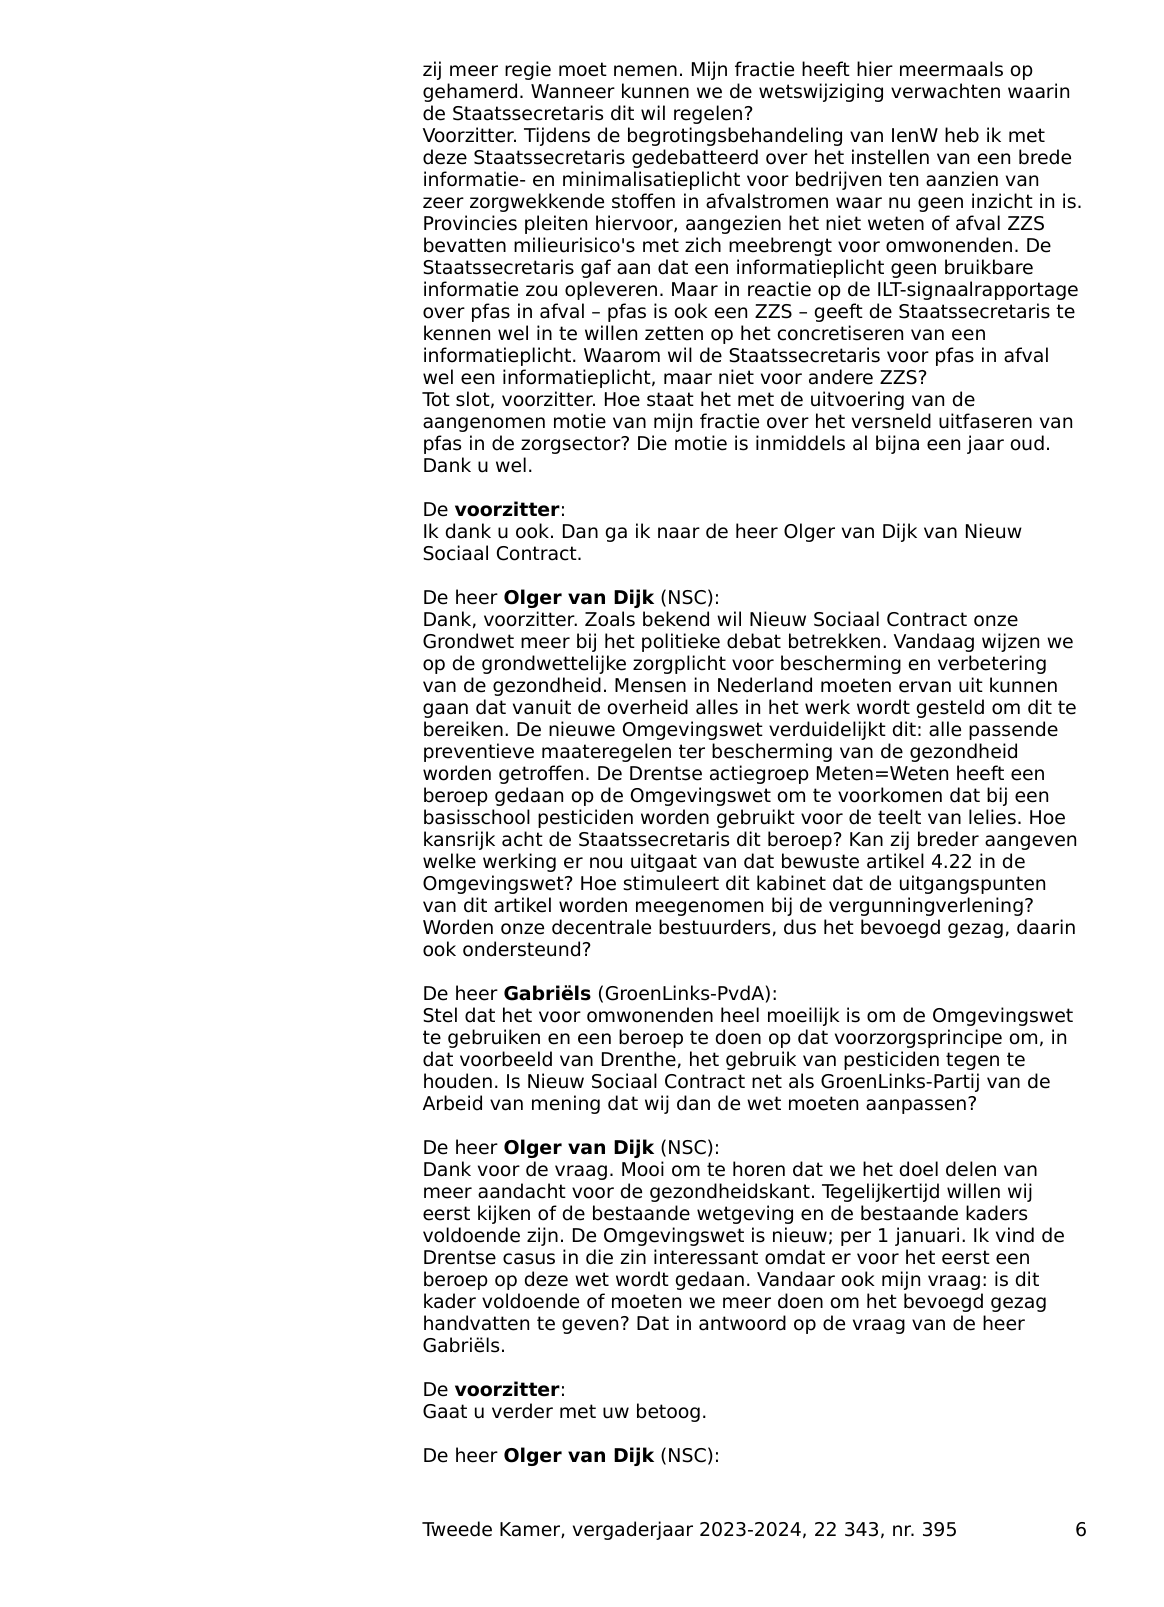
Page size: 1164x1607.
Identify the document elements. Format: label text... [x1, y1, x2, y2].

text Stel dat het voor omwonenden heel moeilijk is om de Omgevingswet te gebruiken en een beroep te doen op dat voorzorgsprincipe om, in dat voorbeeld van Drenthe, het gebruik van pesticiden tegen te houden. Is Nieuw Sociaal Contract net als GroenLinks-Partij van de Arbeid van mening dat wij dan de wet moeten aanpassen? [422, 1005, 1087, 1115]
text zij meer regie moet nemen. Mijn fractie heeft hier meermaals op gehamerd. Wanneer kunnen we de wetswijziging verwachten waarin de Staatssecretaris dit wil regelen? [422, 59, 1087, 125]
text De heer Olger van Dijk (NSC): [422, 587, 1087, 609]
text Gaat u verder met uw betoog. [422, 1401, 1087, 1423]
text Voorzitter. Tijdens de begrotingsbehandeling van IenW heb ik met deze Staatssecretaris gedebatteerd over het instellen van een brede informatie- en minimalisatieplicht voor bedrijven ten aanzien van zeer zorgwekkende stoffen in afvalstromen waar nu geen inzicht in is. Provincies pleiten hiervoor, aangezien het niet weten of afval ZZS bevatten milieurisico's met zich meebrengt voor omwonenden. De Staatssecretaris gaf aan dat een informatieplicht geen bruikbare informatie zou opleveren. Maar in reactie op de ILT-signaalrapportage over pfas in afval – pfas is ook een ZZS – geeft de Staatssecretaris te kennen wel in te willen zetten op het concretiseren van een informatieplicht. Waarom wil de Staatssecretaris voor pfas in afval wel een informatieplicht, maar niet voor andere ZZS? [422, 125, 1087, 389]
text De voorzitter: [422, 499, 1087, 521]
text Dank voor de vraag. Mooi om te horen dat we het doel delen van meer aandacht voor de gezondheidskant. Tegelijkertijd willen wij eerst kijken of de bestaande wetgeving en de bestaande kaders voldoende zijn. De Omgevingswet is nieuw; per 1 januari. Ik vind de Drentse casus in die zin interessant omdat er voor het eerst een beroep op deze wet wordt gedaan. Vandaar ook mijn vraag: is dit kader voldoende of moeten we meer doen om het bevoegd gezag handvatten te geven? Dat in antwoord op de vraag van de heer Gabriëls. [422, 1159, 1087, 1357]
text Tot slot, voorzitter. Hoe staat het met de uitvoering van de aangenomen motie van mijn fractie over het versneld uitfaseren van pfas in de zorgsector? Die motie is inmiddels al bijna een jaar oud. [422, 389, 1087, 455]
text Dank u wel. [422, 455, 1087, 477]
text Ik dank u ook. Dan ga ik naar de heer Olger van Dijk van Nieuw Sociaal Contract. [422, 521, 1087, 565]
text De heer Olger van Dijk (NSC): [422, 1445, 1087, 1467]
text De heer Gabriëls (GroenLinks-PvdA): [422, 983, 1087, 1005]
text Dank, voorzitter. Zoals bekend wil Nieuw Sociaal Contract onze Grondwet meer bij het politieke debat betrekken. Vandaag wijzen we op de grondwettelijke zorgplicht voor bescherming en verbetering van de gezondheid. Mensen in Nederland moeten ervan uit kunnen gaan dat vanuit de overheid alles in het werk wordt gesteld om dit te bereiken. De nieuwe Omgevingswet verduidelijkt dit: alle passende preventieve maateregelen ter bescherming van de gezondheid worden getroffen. De Drentse actiegroep Meten=Weten heeft een beroep gedaan op de Omgevingswet om te voorkomen dat bij een basisschool pesticiden worden gebruikt voor de teelt van lelies. Hoe kansrijk acht de Staatssecretaris dit beroep? Kan zij breder aangeven welke werking er nou uitgaat van dat bewuste artikel 4.22 in de Omgevingswet? Hoe stimuleert dit kabinet dat de uitgangspunten van dit artikel worden meegenomen bij de vergunningverlening? Worden onze decentrale bestuurders, dus het bevoegd gezag, daarin ook ondersteund? [422, 609, 1087, 961]
text De voorzitter: [422, 1379, 1087, 1401]
text De heer Olger van Dijk (NSC): [422, 1137, 1087, 1159]
